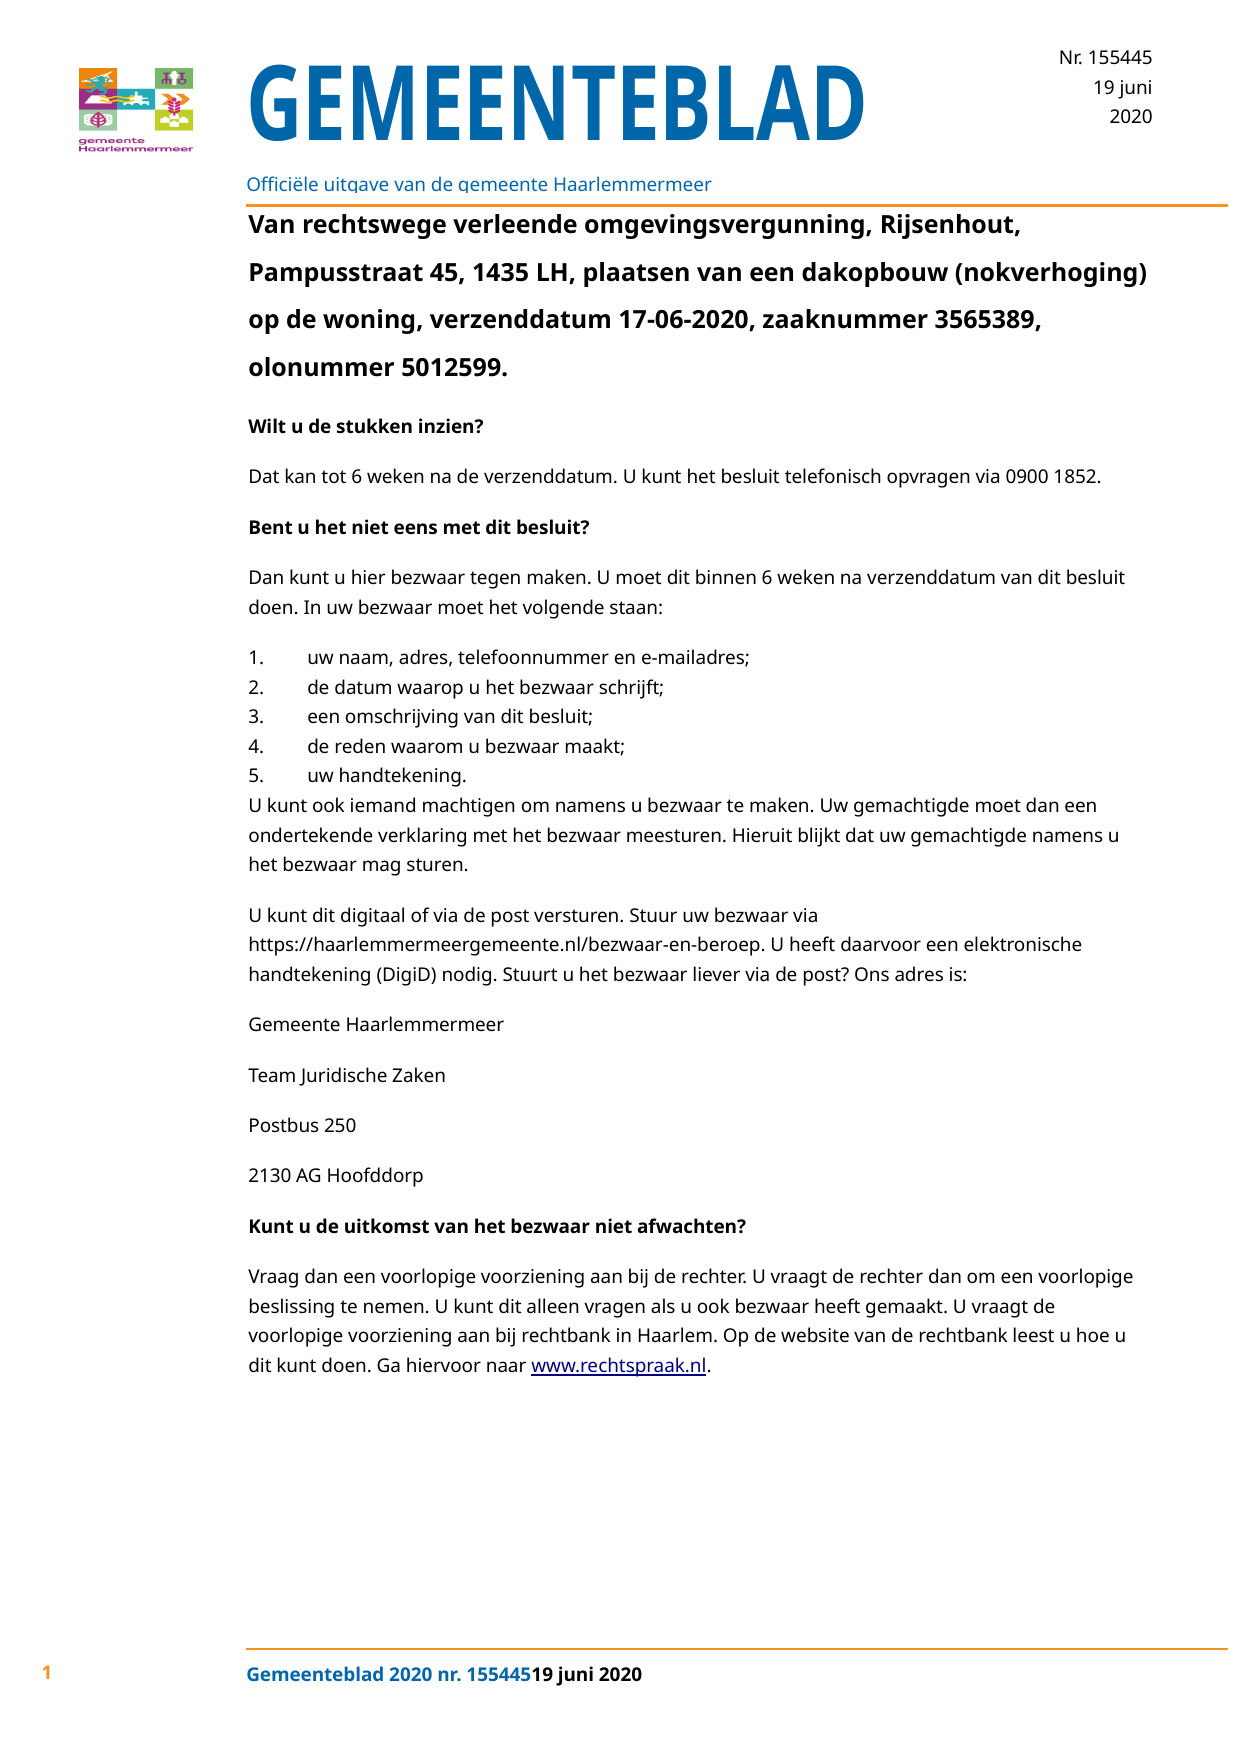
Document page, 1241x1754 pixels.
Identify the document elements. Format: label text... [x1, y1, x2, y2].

text Dat kan tot 6 weken na de verzenddatum. U kunt het besluit telefonisch opvragen via 0900 1852. [248, 463, 1152, 489]
list een omschrijving van dit besluit; [248, 703, 1152, 729]
list uw naam, adres, telefoonnummer en e-mailadres; [248, 644, 1152, 670]
text Postbus 250 [248, 1112, 1152, 1138]
list de reden waarom u bezwaar maakt; [248, 733, 1152, 759]
text Bent u het niet eens met dit besluit? [248, 514, 1152, 540]
text Gemeente Haarlemmermeer [248, 1011, 1152, 1037]
text U kunt ook iemand machtigen om namens u bezwaar te maken. Uw gemachtigde moet dan een ondertekende verklaring met het bezwaar meesturen. Hieruit blijkt dat uw gemachtigde namens u het bezwaar mag sturen. [248, 792, 1152, 877]
text Wilt u de stukken inzien? [248, 413, 1152, 439]
picture [41, 47, 231, 172]
text Team Juridische Zaken [248, 1062, 1152, 1088]
text Dan kunt u hier bezwaar tegen maken. U moet dit binnen 6 weken na verzenddatum van dit besluit doen. In uw bezwaar moet het volgende staan: [248, 564, 1152, 620]
text U kunt dit digitaal of via de post versturen. Stuur uw bezwaar via https://haarlemmermeergemeente.nl/bezwaar-en-beroep. U heeft daarvoor een elektronische handtekening (DigiD) nodig. Stuurt u het bezwaar liever via de post? Ons adres is: [248, 902, 1152, 987]
text 2130 AG Hoofddorp [248, 1163, 1152, 1188]
text Kunt u de uitkomst van het bezwaar niet afwachten? [248, 1213, 1152, 1239]
list de datum waarop u het bezwaar schrijft; [248, 674, 1152, 700]
text Van rechtswege verleende omgevingsvergunning, Rijsenhout, Pampusstraat 45, 1435 LH, plaatsen van een dakopbouw (nokverhoging) op de woning, verzenddatum 17-06-2020, zaaknummer 3565389, olonummer 5012599. [248, 207, 1152, 384]
text Vraag dan een voorlopige voorziening aan bij de rechter. U vraagt de rechter dan om een voorlopige beslissing te nemen. U kunt dit alleen vragen als u ook bezwaar heeft gemaakt. U vraagt de voorlopige voorziening aan bij rechtbank in Haarlem. Op de website van de rechtbank leest u hoe u dit kunt doen. Ga hiervoor naar www.rechtspraak.nl. [248, 1263, 1152, 1378]
list uw handtekening. [248, 763, 1152, 788]
